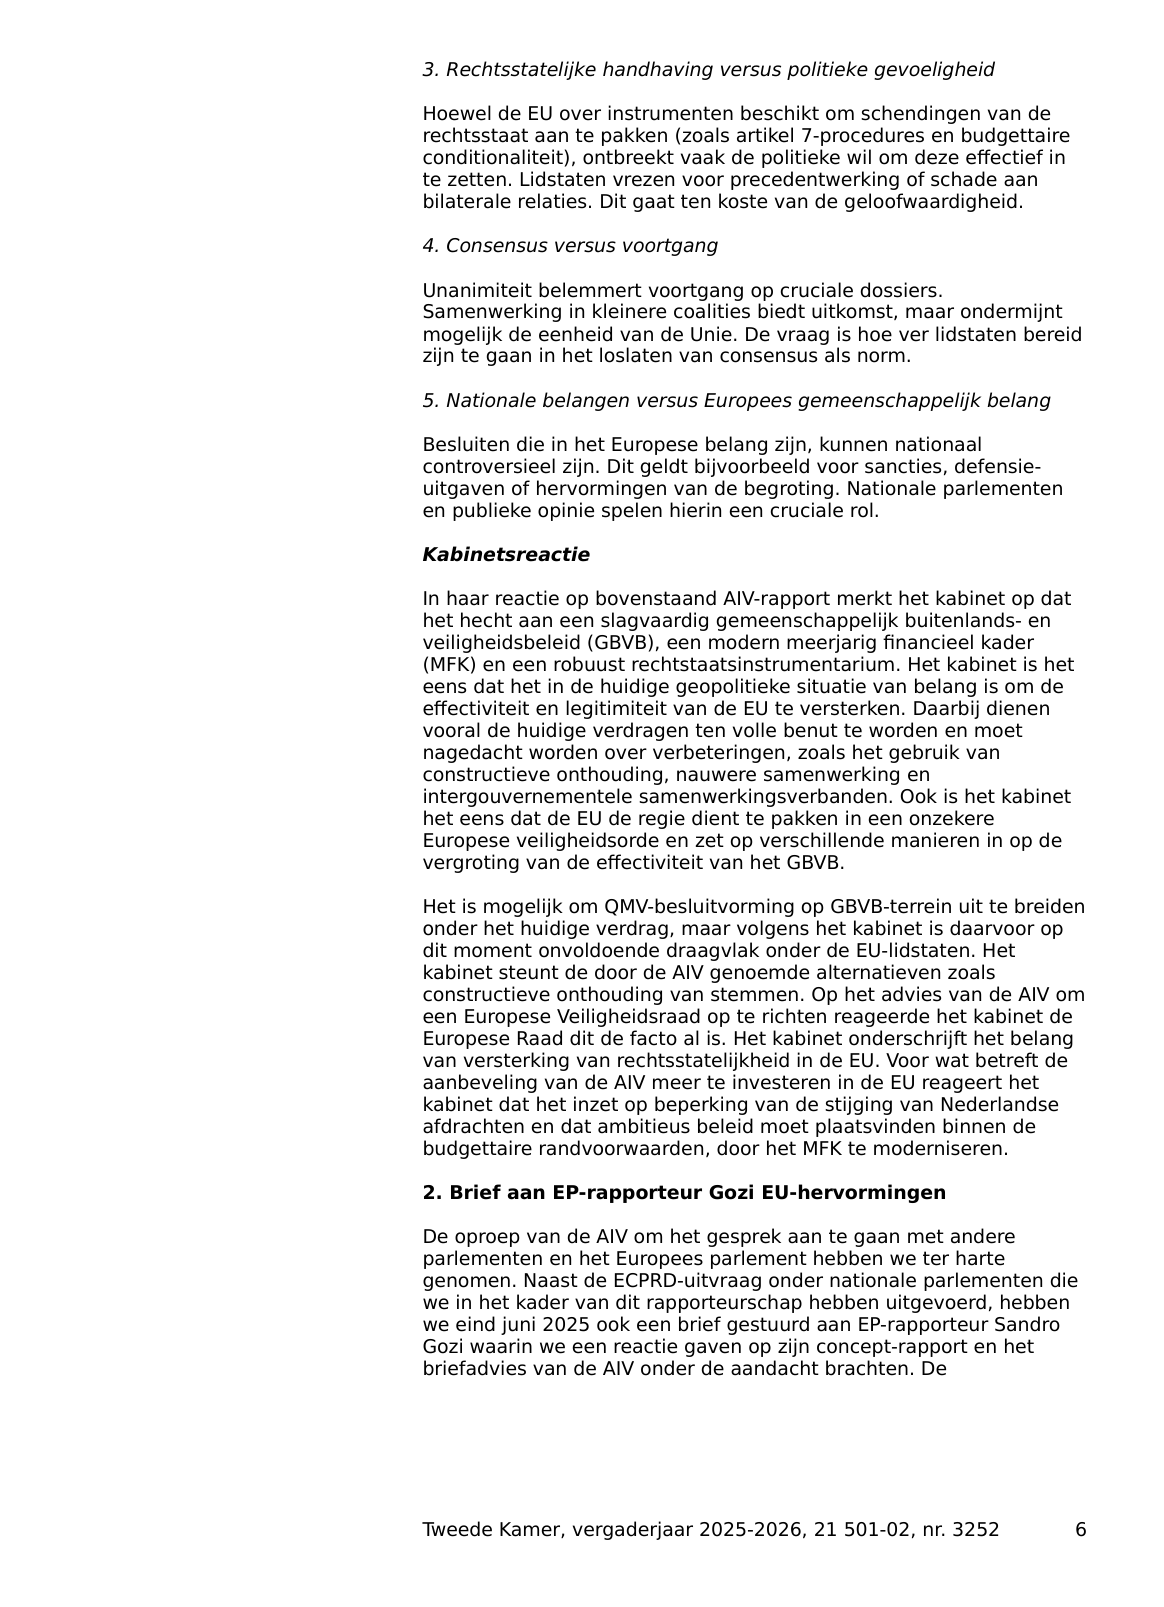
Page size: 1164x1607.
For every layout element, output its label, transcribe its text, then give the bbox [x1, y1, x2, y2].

subtitle Kabinetsreactie [422, 544, 1087, 566]
text De oproep van de AIV om het gesprek aan te gaan met andere parlementen en het Europees parlement hebben we ter harte genomen. Naast de ECPRD-uitvraag onder nationale parlementen die we in het kader van dit rapporteurschap hebben uitgevoerd, hebben we eind juni 2025 ook een brief gestuurd aan EP-rapporteur Sandro Gozi waarin we een reactie gaven op zijn concept-rapport en het briefadvies van de AIV onder de aandacht brachten. De [422, 1226, 1087, 1380]
text Hoewel de EU over instrumenten beschikt om schendingen van de rechtsstaat aan te pakken (zoals artikel 7-procedures en budgettaire conditionaliteit), ontbreekt vaak de politieke wil om deze effectief in te zetten. Lidstaten vrezen voor precedentwerking of schade aan bilaterale relaties. Dit gaat ten koste van de geloofwaardigheid. [422, 103, 1087, 213]
text Besluiten die in het Europese belang zijn, kunnen nationaal controversieel zijn. Dit geldt bijvoorbeeld voor sancties, defensie-uitgaven of hervormingen van de begroting. Nationale parlementen en publieke opinie spelen hierin een cruciale rol. [422, 434, 1087, 522]
text Het is mogelijk om QMV-besluitvorming op GBVB-terrein uit te breiden onder het huidige verdrag, maar volgens het kabinet is daarvoor op dit moment onvoldoende draagvlak onder de EU-lidstaten. Het kabinet steunt de door de AIV genoemde alternatieven zoals constructieve onthouding van stemmen. Op het advies van de AIV om een Europese Veiligheidsraad op te richten reageerde het kabinet de Europese Raad dit de facto al is. Het kabinet onderschrijft het belang van versterking van rechtsstatelijkheid in de EU. Voor wat betreft de aanbeveling van de AIV meer te investeren in de EU reageert het kabinet dat het inzet op beperking van de stijging van Nederlandse afdrachten en dat ambitieus beleid moet plaatsvinden binnen de budgettaire randvoorwaarden, door het MFK te moderniseren. [422, 896, 1087, 1160]
text In haar reactie op bovenstaand AIV-rapport merkt het kabinet op dat het hecht aan een slagvaardig gemeenschappelijk buitenlands- en veiligheidsbeleid (GBVB), een modern meerjarig financieel kader (MFK) en een robuust rechtstaatsinstrumentarium. Het kabinet is het eens dat het in de huidige geopolitieke situatie van belang is om de effectiviteit en legitimiteit van de EU te versterken. Daarbij dienen vooral de huidige verdragen ten volle benut te worden en moet nagedacht worden over verbeteringen, zoals het gebruik van constructieve onthouding, nauwere samenwerking en intergouvernementele samenwerkingsverbanden. Ook is het kabinet het eens dat de EU de regie dient te pakken in een onzekere Europese veiligheidsorde en zet op verschillende manieren in op de vergroting van de effectiviteit van het GBVB. [422, 588, 1087, 874]
subtitle 3. Rechtsstatelijke handhaving versus politieke gevoeligheid [422, 59, 1087, 81]
subtitle 2. Brief aan EP-rapporteur Gozi EU-hervormingen [422, 1182, 1087, 1204]
subtitle 5. Nationale belangen versus Europees gemeenschappelijk belang [422, 389, 1087, 412]
text Unanimiteit belemmert voortgang op cruciale dossiers. Samenwerking in kleinere coalities biedt uitkomst, maar ondermijnt mogelijk de eenheid van de Unie. De vraag is hoe ver lidstaten bereid zijn te gaan in het loslaten van consensus als norm. [422, 279, 1087, 367]
subtitle 4. Consensus versus voortgang [422, 235, 1087, 257]
